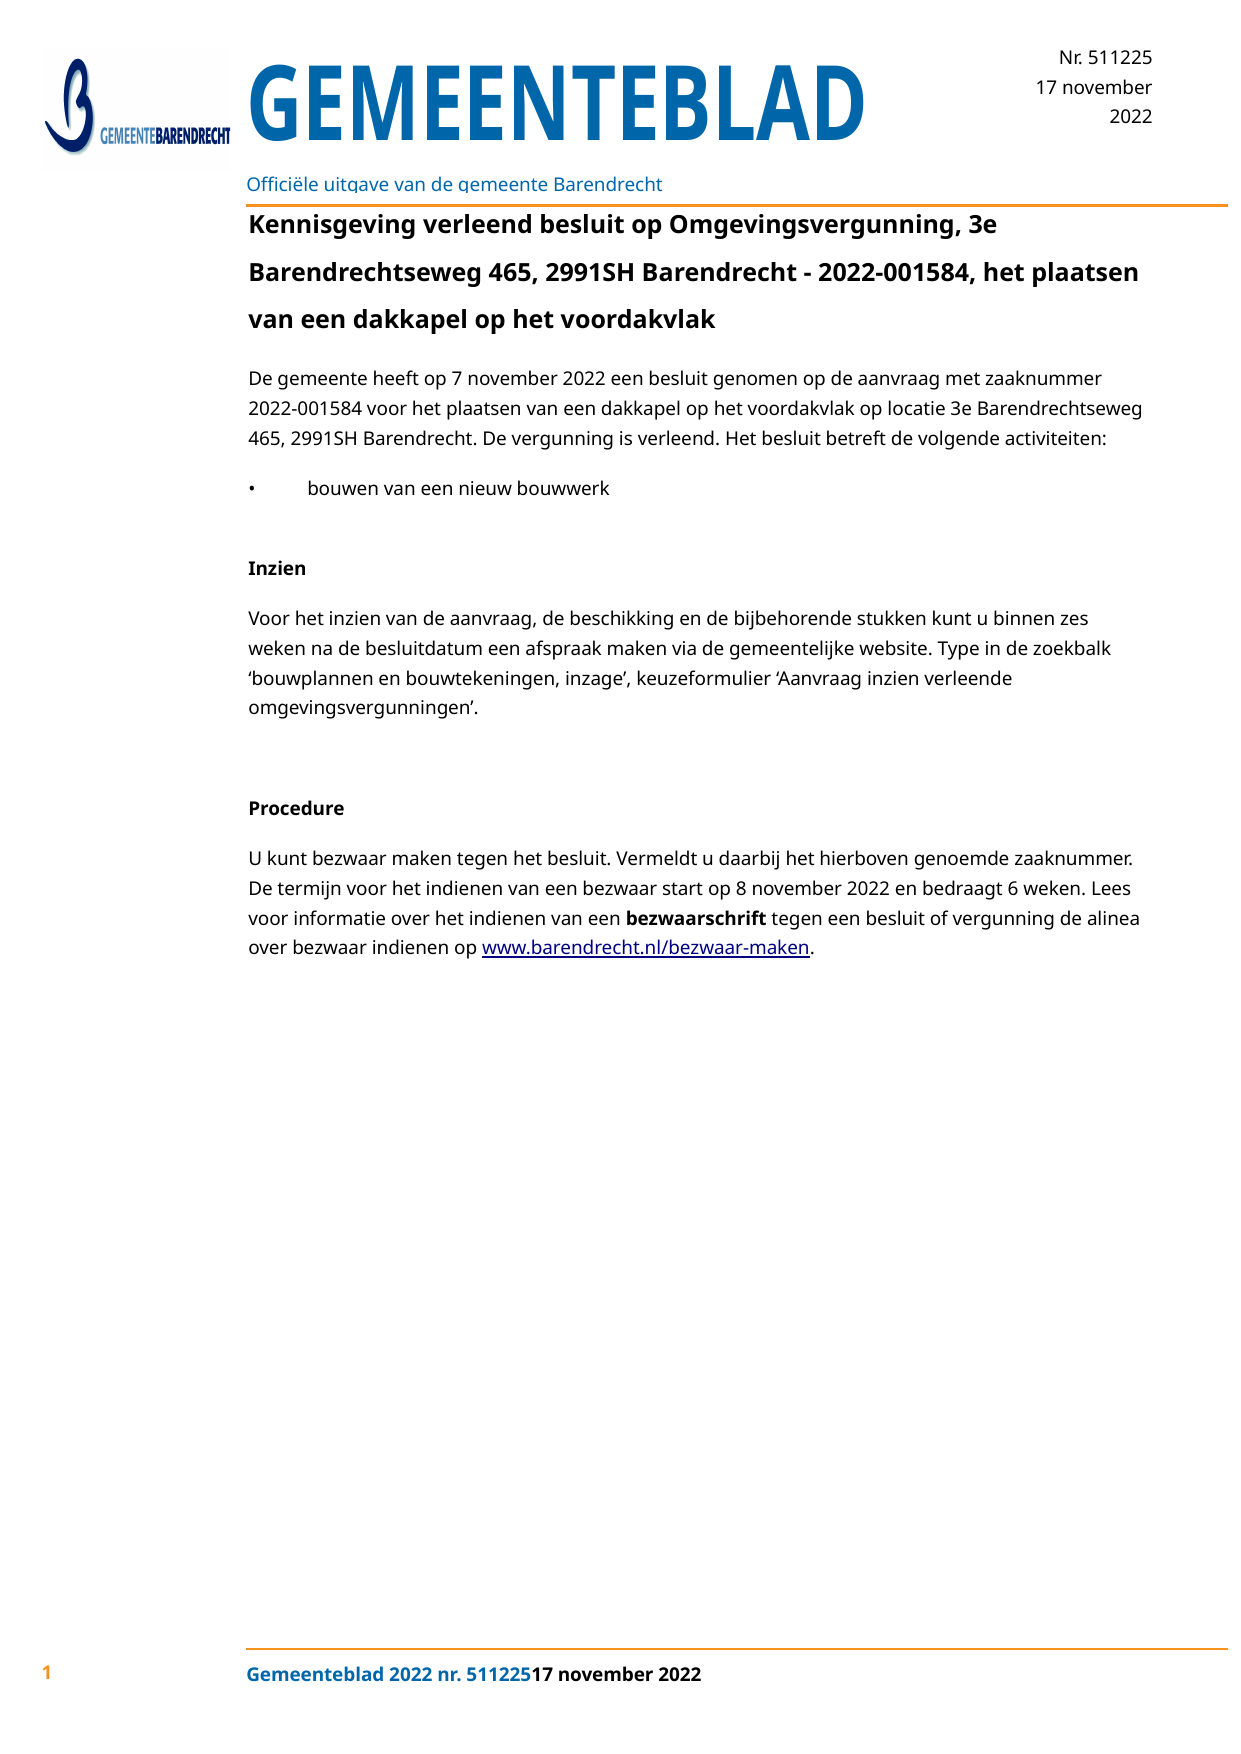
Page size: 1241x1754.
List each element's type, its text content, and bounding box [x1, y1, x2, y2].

text U kunt bezwaar maken tegen het besluit. Vermeldt u daarbij het hierboven genoemde zaaknummer. De termijn voor het indienen van een bezwaar start op 8 november 2022 en bedraagt 6 weken. Lees voor informatie over het indienen van een bezwaarschrift tegen een besluit of vergunning de alinea over bezwaar indienen op www.barendrecht.nl/bezwaar-maken. [248, 846, 1152, 960]
picture [41, 47, 231, 172]
text Inzien [248, 555, 1152, 581]
list bouwen van een nieuw bouwwerk [248, 475, 1152, 501]
text Voor het inzien van de aanvraag, de beschikking en de bijbehorende stukken kunt u binnen zes weken na de besluitdatum een afspraak maken via de gemeentelijke website. Type in de zoekbalk ‘bouwplannen en bouwtekeningen, inzage’, keuzeformulier ‘Aanvraag inzien verleende omgevingsvergunningen’. [248, 606, 1152, 720]
text Procedure [248, 795, 1152, 821]
text De gemeente heeft op 7 november 2022 een besluit genomen op de aanvraag met zaaknummer 2022-001584 voor het plaatsen van een dakkapel op het voordakvlak op locatie 3e Barendrechtseweg 465, 2991SH Barendrecht. De vergunning is verleend. Het besluit betreft de volgende activiteiten: [248, 366, 1152, 450]
text Kennisgeving verleend besluit op Omgevingsvergunning, 3e Barendrechtseweg 465, 2991SH Barendrecht - 2022-001584, het plaatsen van een dakkapel op het voordakvlak [248, 207, 1152, 336]
